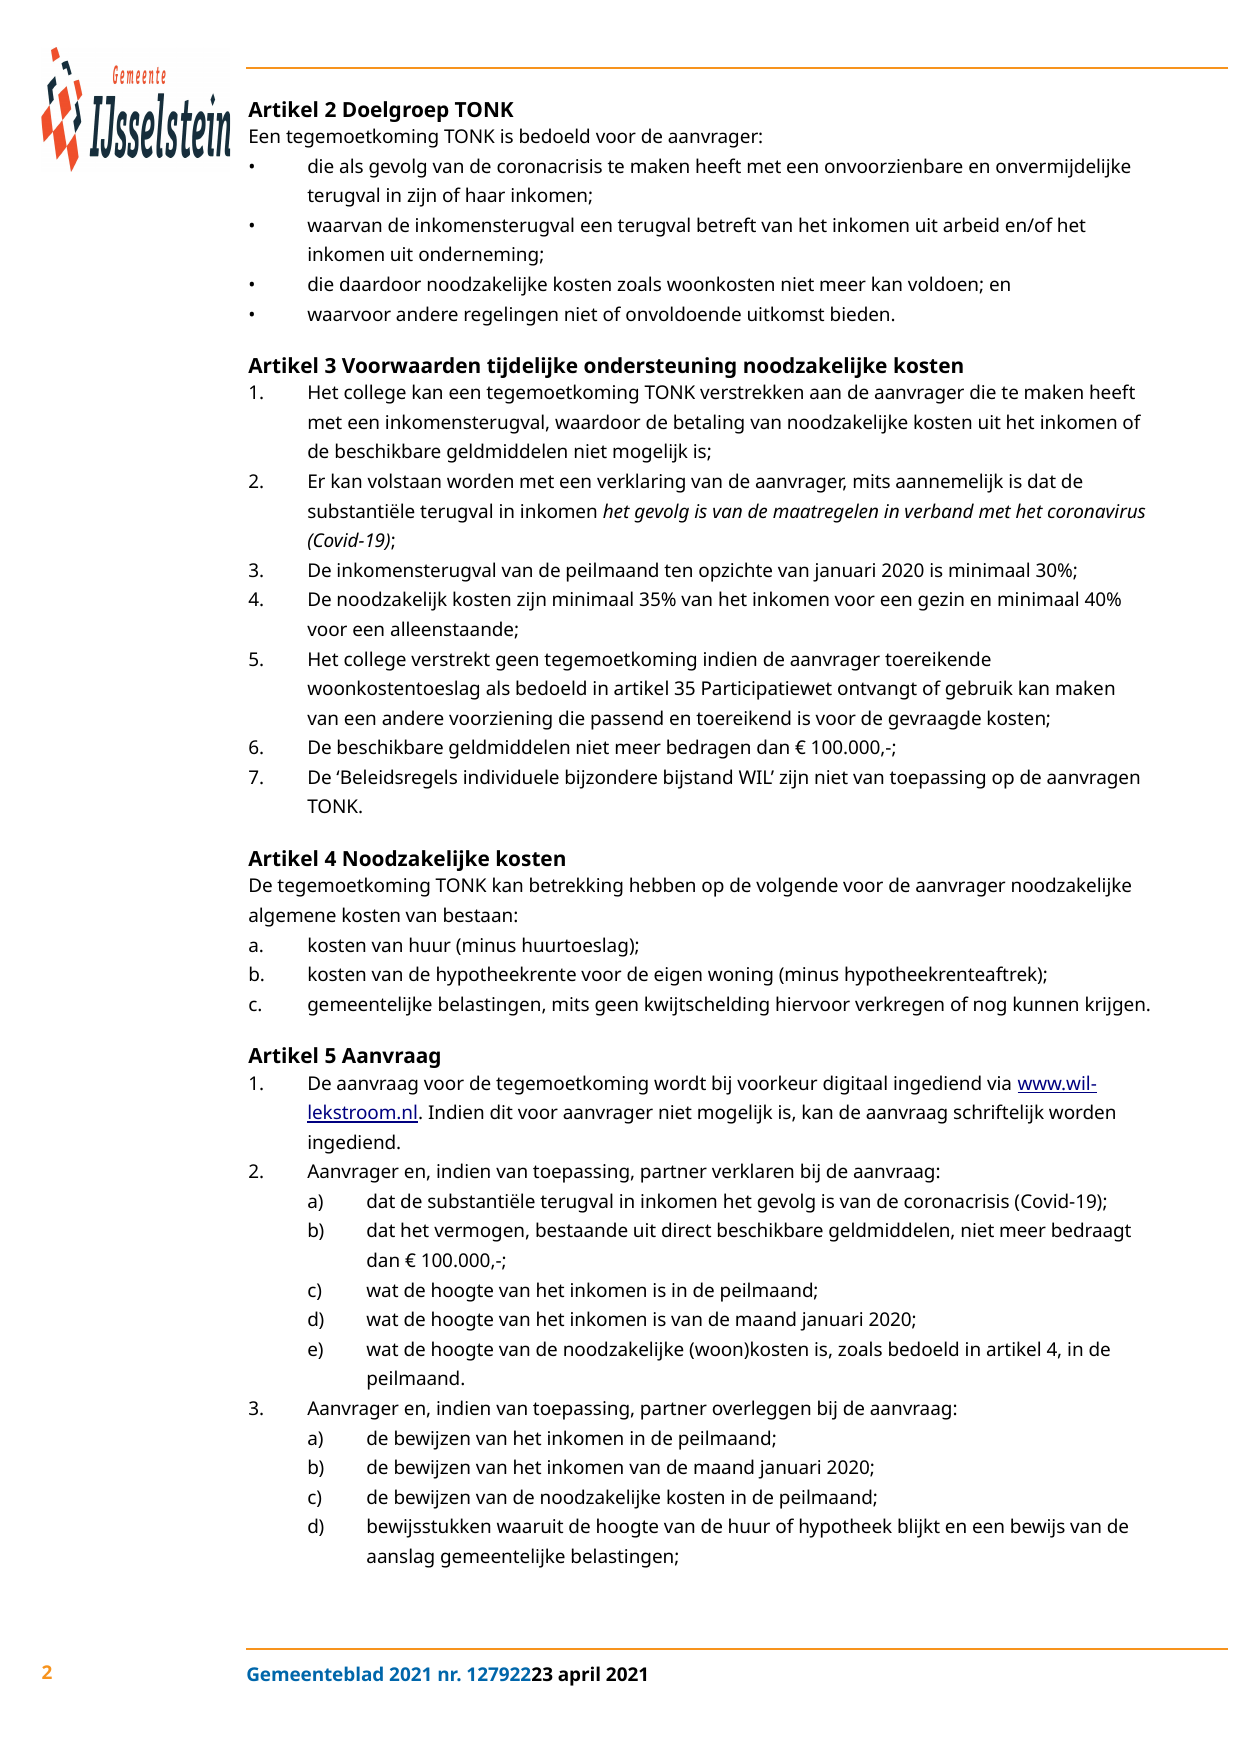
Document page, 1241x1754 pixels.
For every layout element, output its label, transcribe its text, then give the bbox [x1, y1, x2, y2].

list waarvoor andere regelingen niet of onvoldoende uitkomst bieden. [248, 301, 1152, 326]
text Artikel 4 Noodzakelijke kosten [248, 844, 1152, 873]
list de bewijzen van de noodzakelijke kosten in de peilmaand; [307, 1484, 1152, 1510]
text Artikel 2 Doelgroep TONK [248, 95, 1152, 123]
list De beschikbare geldmiddelen niet meer bedragen dan € 100.000,-; [248, 734, 1152, 760]
list De aanvraag voor de tegemoetkoming wordt bij voorkeur digitaal ingediend via www.wil-lekstroom.nl. Indien dit voor aanvrager niet mogelijk is, kan de aanvraag schriftelijk worden ingediend. [248, 1070, 1152, 1155]
text Artikel 5 Aanvraag [248, 1041, 1152, 1070]
text Artikel 3 Voorwaarden tijdelijke ondersteuning noodzakelijke kosten [248, 351, 1152, 379]
list die daardoor noodzakelijke kosten zoals woonkosten niet meer kan voldoen; en [248, 271, 1152, 297]
list De ‘Beleidsregels individuele bijzondere bijstand WIL’ zijn niet van toepassing op de aanvragen TONK. [248, 764, 1152, 819]
list gemeentelijke belastingen, mits geen kwijtschelding hiervoor verkregen of nog kunnen krijgen. [248, 991, 1152, 1017]
list Het college kan een tegemoetkoming TONK verstrekken aan de aanvrager die te maken heeft met een inkomensterugval, waardoor de betaling van noodzakelijke kosten uit het inkomen of de beschikbare geldmiddelen niet mogelijk is; [248, 379, 1152, 464]
list waarvan de inkomensterugval een terugval betreft van het inkomen uit arbeid en/of het inkomen uit onderneming; [248, 212, 1152, 267]
list wat de hoogte van de noodzakelijke (woon)kosten is, zoals bedoeld in artikel 4, in de peilmaand. [307, 1336, 1152, 1391]
list bewijsstukken waaruit de hoogte van de huur of hypotheek blijkt en een bewijs van de aanslag gemeentelijke belastingen; [307, 1513, 1152, 1569]
text Een tegemoetkoming TONK is bedoeld voor de aanvrager: [248, 123, 1152, 149]
list Aanvrager en, indien van toepassing, partner overleggen bij de aanvraag: [248, 1395, 1152, 1421]
list kosten van huur (minus huurtoeslag); [248, 932, 1152, 957]
list de bewijzen van het inkomen van de maand januari 2020; [307, 1454, 1152, 1480]
list De noodzakelijk kosten zijn minimaal 35% van het inkomen voor een gezin en minimaal 40% voor een alleenstaande; [248, 587, 1152, 642]
list wat de hoogte van het inkomen is van de maand januari 2020; [307, 1306, 1152, 1332]
list wat de hoogte van het inkomen is in de peilmaand; [307, 1277, 1152, 1303]
list De inkomensterugval van de peilmaand ten opzichte van januari 2020 is minimaal 30%; [248, 557, 1152, 583]
picture [41, 47, 231, 172]
list Aanvrager en, indien van toepassing, partner verklaren bij de aanvraag: [248, 1158, 1152, 1184]
list kosten van de hypotheekrente voor de eigen woning (minus hypotheekrenteaftrek); [248, 961, 1152, 987]
list die als gevolg van de coronacrisis te maken heeft met een onvoorzienbare en onvermijdelijke terugval in zijn of haar inkomen; [248, 153, 1152, 208]
text De tegemoetkoming TONK kan betrekking hebben op de volgende voor de aanvrager noodzakelijke algemene kosten van bestaan: [248, 873, 1152, 928]
list Het college verstrekt geen tegemoetkoming indien de aanvrager toereikende woonkostentoeslag als bedoeld in artikel 35 Participatiewet ontvangt of gebruik kan maken van een andere voorziening die passend en toereikend is voor de gevraagde kosten; [248, 646, 1152, 731]
list dat de substantiële terugval in inkomen het gevolg is van de coronacrisis (Covid-19); [307, 1188, 1152, 1214]
list Er kan volstaan worden met een verklaring van de aanvrager, mits aannemelijk is dat de substantiële terugval in inkomen het gevolg is van de maatregelen in verband met het coronavirus (Covid-19); [248, 468, 1152, 553]
list dat het vermogen, bestaande uit direct beschikbare geldmiddelen, niet meer bedraagt dan € 100.000,-; [307, 1218, 1152, 1273]
list de bewijzen van het inkomen in de peilmaand; [307, 1425, 1152, 1451]
